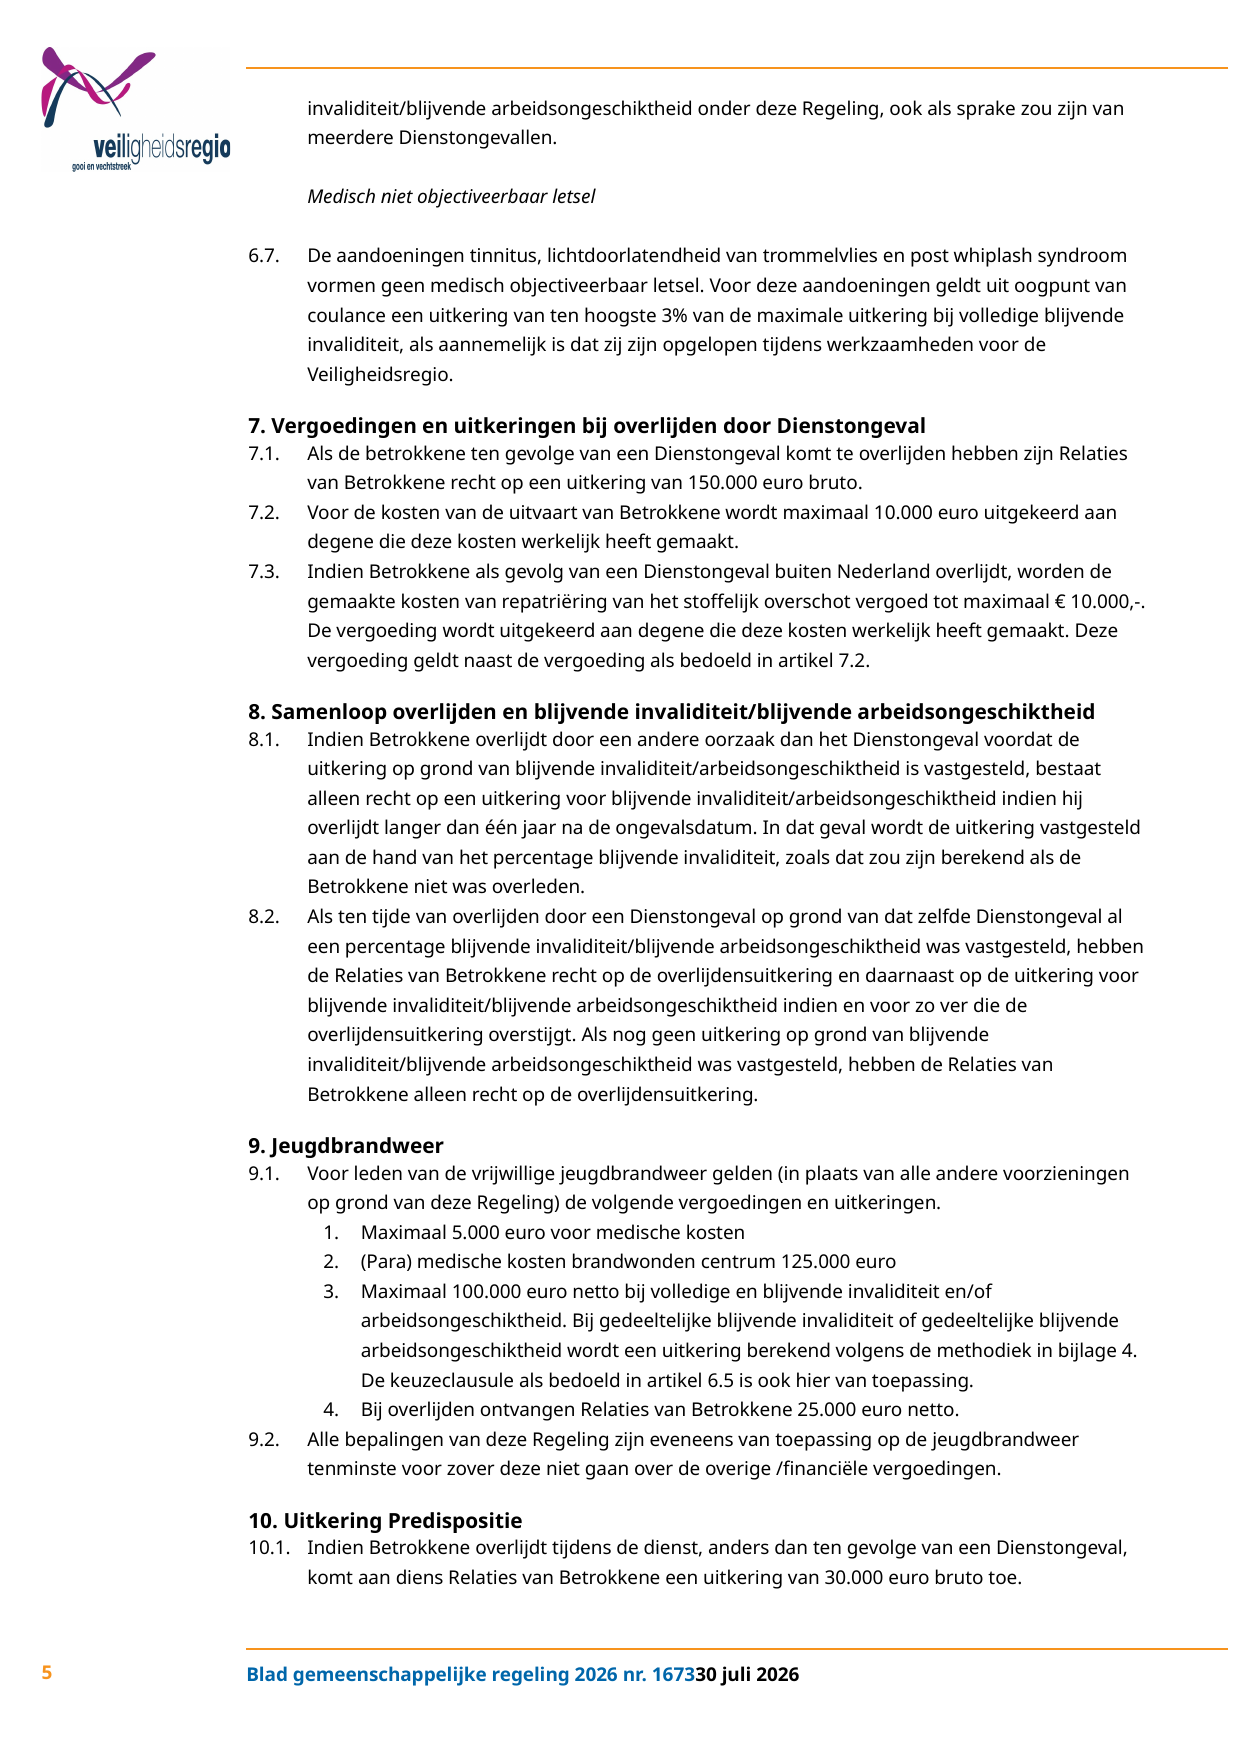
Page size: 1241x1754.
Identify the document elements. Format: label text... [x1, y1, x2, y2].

list Als ten tijde van overlijden door een Dienstongeval op grond van dat zelfde Dienstongeval al een percentage blijvende invaliditeit/blijvende arbeidsongeschiktheid was vastgesteld, hebben de Relaties van Betrokkene recht op de overlijdensuitkering en daarnaast op de uitkering voor blijvende invaliditeit/blijvende arbeidsongeschiktheid indien en voor zo ver die de overlijdensuitkering overstijgt. Als nog geen uitkering op grond van blijvende invaliditeit/blijvende arbeidsongeschiktheid was vastgesteld, hebben de Relaties van Betrokkene alleen recht op de overlijdensuitkering. [248, 903, 1152, 1107]
picture [41, 47, 231, 172]
text 9. Jeugdbrandweer [248, 1131, 1152, 1160]
list invaliditeit/blijvende arbeidsongeschiktheid onder deze Regeling, ook als sprake zou zijn van meerdere Dienstongevallen. [248, 95, 1152, 150]
list Maximaal 100.000 euro netto bij volledige en blijvende invaliditeit en/of arbeidsongeschiktheid. Bij gedeeltelijke blijvende invaliditeit of gedeeltelijke blijvende arbeidsongeschiktheid wordt een uitkering berekend volgens de methodiek in bijlage 4. De keuzeclausule als bedoeld in artikel 6.5 is ook hier van toepassing. [323, 1278, 1152, 1392]
list Indien Betrokkene als gevolg van een Dienstongeval buiten Nederland overlijdt, worden de gemaakte kosten van repatriëring van het stoffelijk overschot vergoed tot maximaal € 10.000,-. De vergoeding wordt uitgekeerd aan degene die deze kosten werkelijk heeft gemaakt. Deze vergoeding geldt naast de vergoeding als bedoeld in artikel 7.2. [248, 558, 1152, 673]
list Indien Betrokkene overlijdt door een andere oorzaak dan het Dienstongeval voordat de uitkering op grond van blijvende invaliditeit/arbeidsongeschiktheid is vastgesteld, bestaat alleen recht op een uitkering voor blijvende invaliditeit/arbeidsongeschiktheid indien hij overlijdt langer dan één jaar na de ongevalsdatum. In dat geval wordt de uitkering vastgesteld aan de hand van het percentage blijvende invaliditeit, zoals dat zou zijn berekend als de Betrokkene niet was overleden. [248, 726, 1152, 899]
list Voor de kosten van de uitvaart van Betrokkene wordt maximaal 10.000 euro uitgekeerd aan degene die deze kosten werkelijk heeft gemaakt. [248, 499, 1152, 554]
text 8. Samenloop overlijden en blijvende invaliditeit/blijvende arbeidsongeschiktheid [248, 697, 1152, 726]
list (Para) medische kosten brandwonden centrum 125.000 euro [323, 1248, 1152, 1274]
list De aandoeningen tinnitus, lichtdoorlatendheid van trommelvlies en post whiplash syndroom vormen geen medisch objectiveerbaar letsel. Voor deze aandoeningen geldt uit oogpunt van coulance een uitkering van ten hoogste 3% van de maximale uitkering bij volledige blijvende invaliditeit, als aannemelijk is dat zij zijn opgelopen tijdens werkzaamheden voor de Veiligheidsregio. [248, 243, 1152, 387]
text 7. Vergoedingen en uitkeringen bij overlijden door Dienstongeval [248, 411, 1152, 440]
list Medisch niet objectiveerbaar letsel [248, 183, 1152, 209]
text 10. Uitkering Predispositie [248, 1506, 1152, 1534]
list Alle bepalingen van deze Regeling zijn eveneens van toepassing op de jeugdbrandweer tenminste voor zover deze niet gaan over de overige /financiële vergoedingen. [248, 1426, 1152, 1481]
list Voor leden van de vrijwillige jeugdbrandweer gelden (in plaats van alle andere voorzieningen op grond van deze Regeling) de volgende vergoedingen en uitkeringen. [248, 1160, 1152, 1215]
list Indien Betrokkene overlijdt tijdens de dienst, anders dan ten gevolge van een Dienstongeval, komt aan diens Relaties van Betrokkene een uitkering van 30.000 euro bruto toe. [248, 1534, 1152, 1590]
list Bij overlijden ontvangen Relaties van Betrokkene 25.000 euro netto. [323, 1396, 1152, 1422]
list Als de betrokkene ten gevolge van een Dienstongeval komt te overlijden hebben zijn Relaties van Betrokkene recht op een uitkering van 150.000 euro bruto. [248, 440, 1152, 495]
list Maximaal 5.000 euro voor medische kosten [323, 1219, 1152, 1244]
